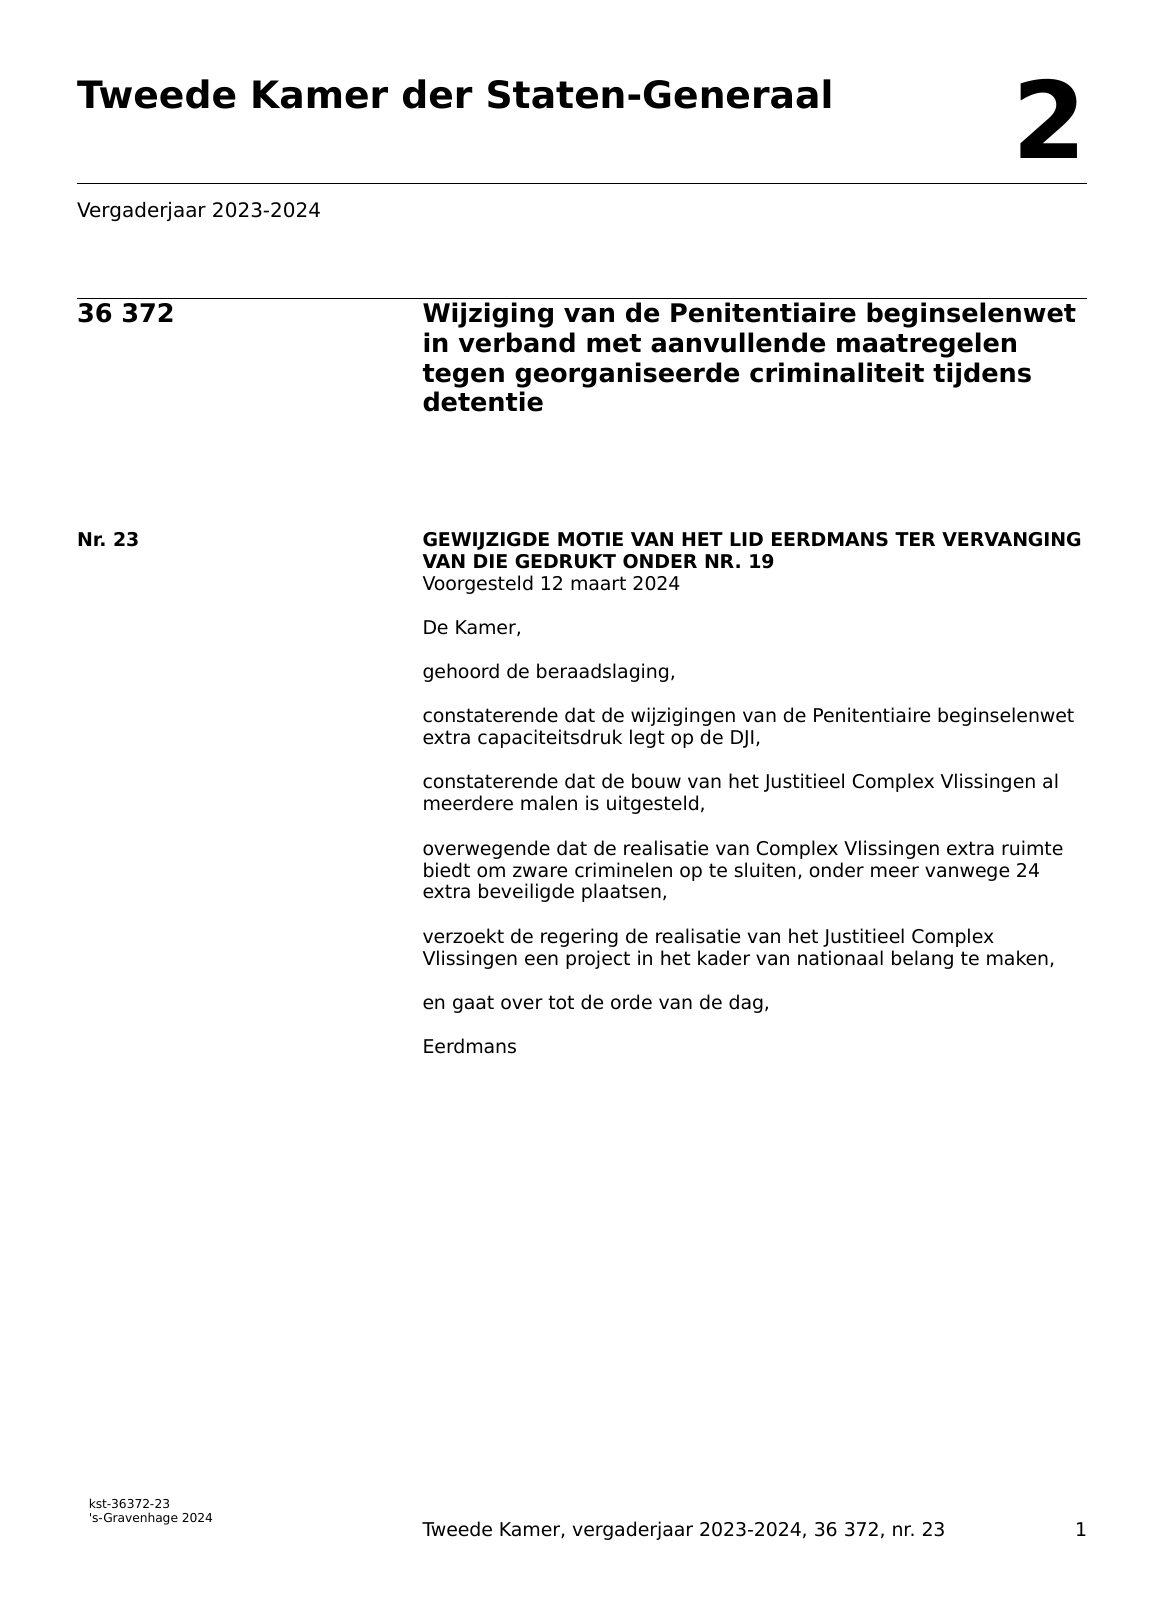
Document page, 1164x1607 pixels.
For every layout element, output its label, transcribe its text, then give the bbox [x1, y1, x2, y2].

text gehoord de beraadslaging, [422, 661, 1087, 683]
text verzoekt de regering de realisatie van het Justitieel Complex Vlissingen een project in het kader van nationaal belang te maken, [422, 926, 1087, 969]
subtitle Nr. 23 GEWIJZIGDE MOTIE VAN HET LID EERDMANS TER VERVANGING VAN DIE GEDRUKT ONDER NR. 19 [77, 529, 1087, 573]
text Voorgesteld 12 maart 2024 [422, 573, 1087, 595]
table_cell Vergaderjaar 2023-2024 [77, 184, 1087, 298]
text overwegende dat de realisatie van Complex Vlissingen extra ruimte biedt om zware criminelen op te sluiten, onder meer vanwege 24 extra beveiligde plaatsen, [422, 837, 1087, 903]
table_header 2 [886, 59, 1087, 183]
text constaterende dat de wijzigingen van de Penitentiaire beginselenwet extra capaciteitsdruk legt op de DJI, [422, 705, 1087, 749]
text 's-Gravenhage 2024 [88, 1511, 323, 1525]
text De Kamer, [422, 617, 1087, 639]
subtitle 36 372 Wijziging van de Penitentiaire beginselenwet in verband met aanvullende maatregelen tegen georganiseerde criminaliteit tijdens detentie [77, 299, 1087, 418]
text Eerdmans [422, 1036, 1087, 1058]
text kst-36372-23 [88, 1497, 323, 1511]
table_header Tweede Kamer der Staten-Generaal [77, 59, 886, 183]
text constaterende dat de bouw van het Justitieel Complex Vlissingen al meerdere malen is uitgesteld, [422, 771, 1087, 815]
text en gaat over tot de orde van de dag, [422, 992, 1087, 1014]
